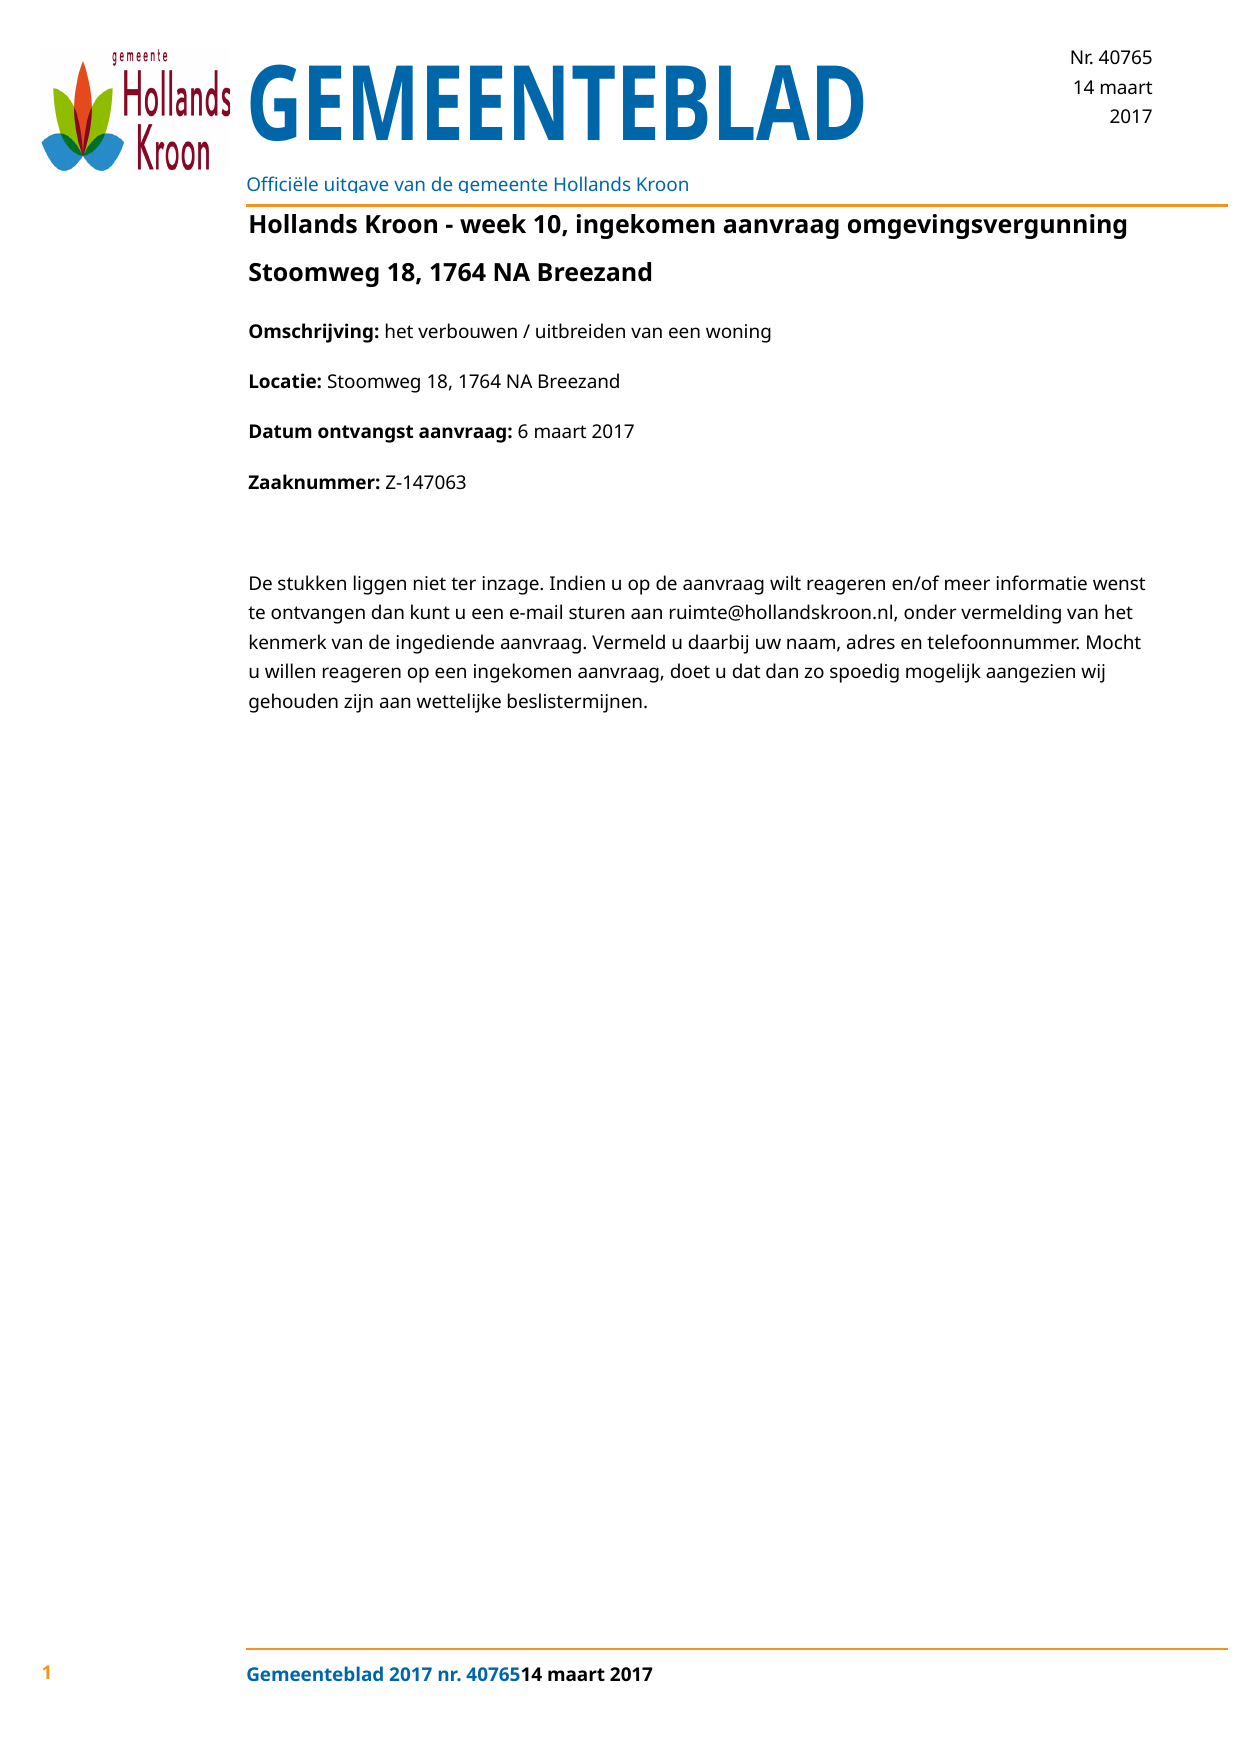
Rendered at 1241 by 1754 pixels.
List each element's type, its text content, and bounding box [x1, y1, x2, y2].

text Datum ontvangst aanvraag: 6 maart 2017 [248, 419, 1152, 444]
text Omschrijving: het verbouwen / uitbreiden van een woning [248, 318, 1152, 344]
text De stukken liggen niet ter inzage. Indien u op de aanvraag wilt reageren en/of meer informatie wenst te ontvangen dan kunt u een e-mail sturen aan ruimte@hollandskroon.nl, onder vermelding van het kenmerk van de ingediende aanvraag. Vermeld u daarbij uw naam, adres en telefoonnummer. Mocht u willen reageren op een ingekomen aanvraag, doet u dat dan zo spoedig mogelijk aangezien wij gehouden zijn aan wettelijke beslistermijnen. [248, 570, 1152, 714]
picture [41, 47, 231, 172]
text Zaaknummer: Z-147063 [248, 469, 1152, 495]
text Hollands Kroon - week 10, ingekomen aanvraag omgevingsvergunning Stoomweg 18, 1764 NA Breezand [248, 207, 1152, 288]
text Locatie: Stoomweg 18, 1764 NA Breezand [248, 368, 1152, 394]
